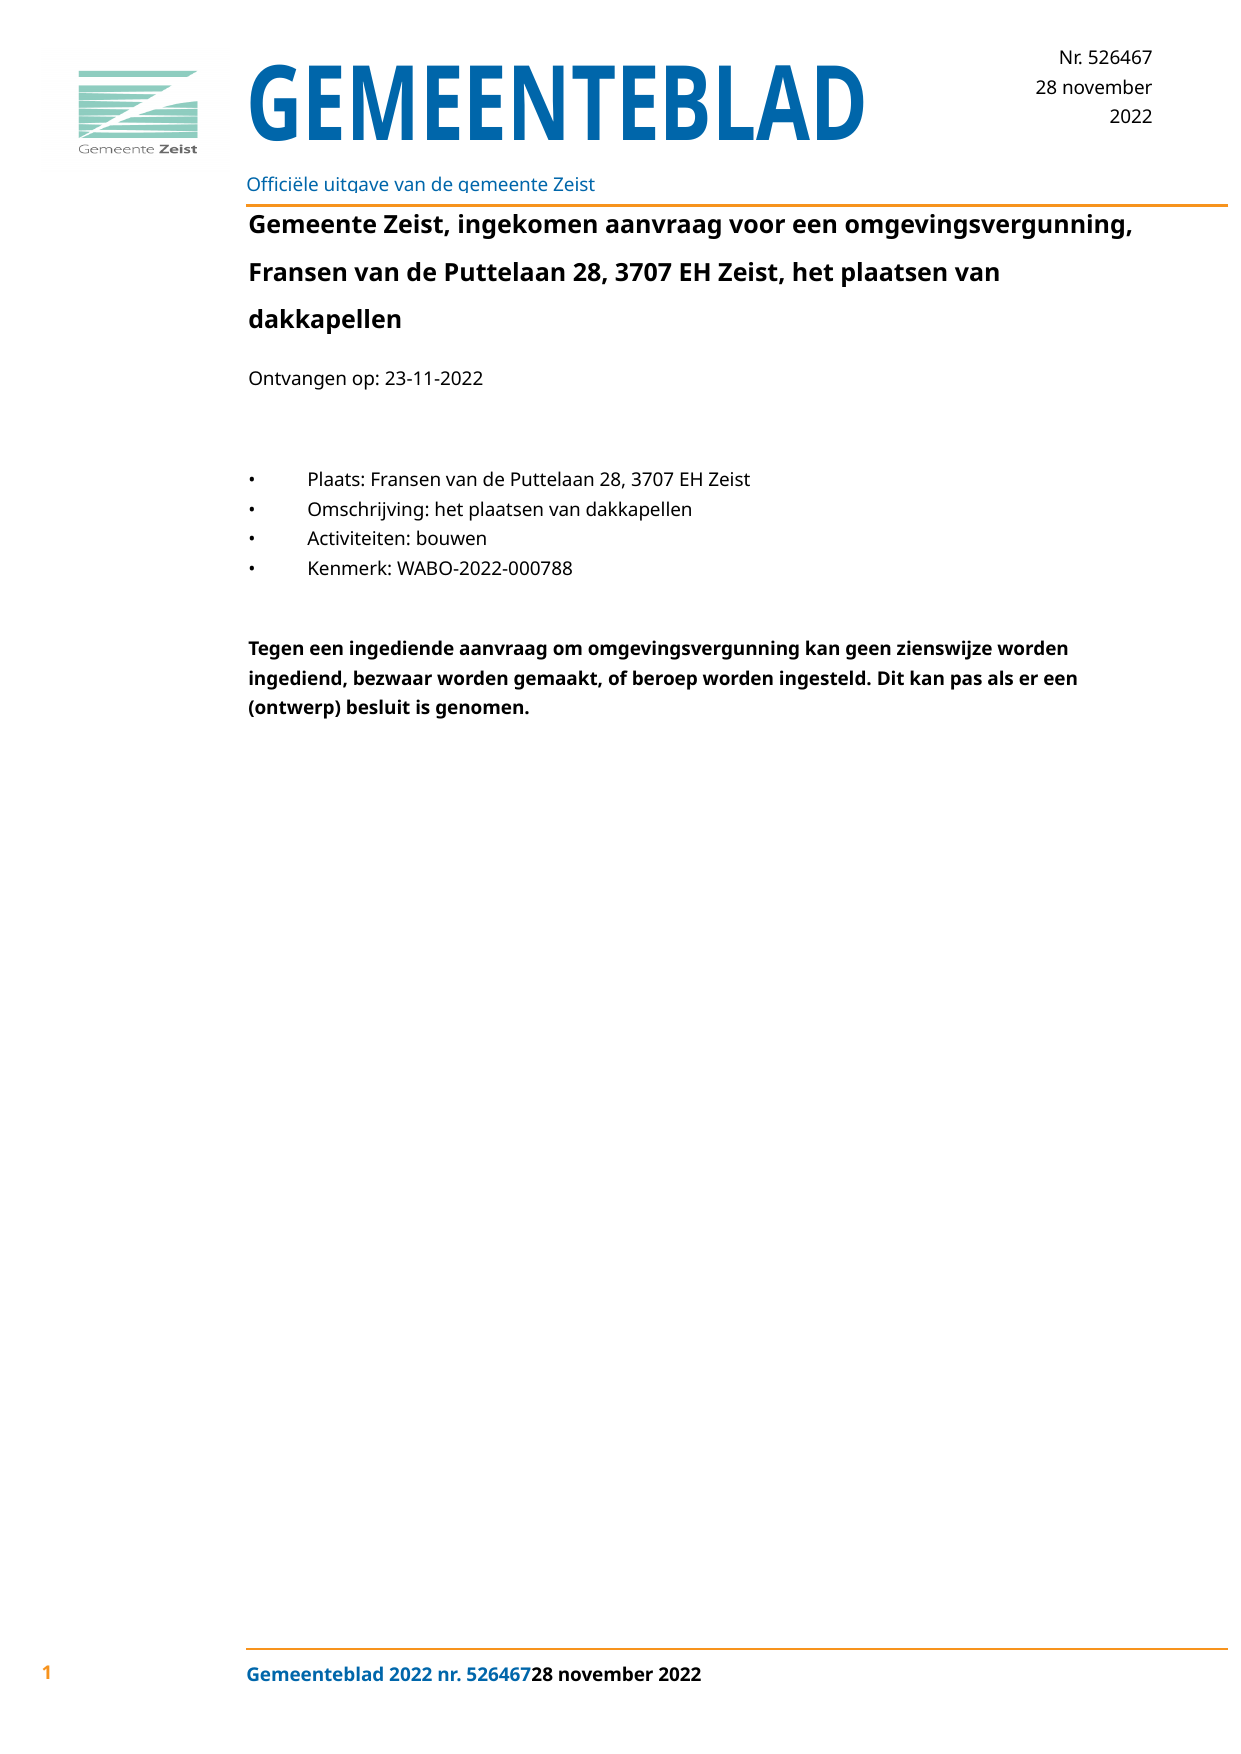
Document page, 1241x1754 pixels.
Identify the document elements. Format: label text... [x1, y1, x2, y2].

picture [41, 47, 231, 172]
list Omschrijving: het plaatsen van dakkapellen [248, 496, 1152, 522]
text Ontvangen op: 23-11-2022 [248, 366, 1152, 391]
list Plaats: Fransen van de Puttelaan 28, 3707 EH Zeist [248, 466, 1152, 492]
text Tegen een ingediende aanvraag om omgevingsvergunning kan geen zienswijze worden ingediend, bezwaar worden gemaakt, of beroep worden ingesteld. Dit kan pas als er een (ontwerp) besluit is genomen. [248, 635, 1152, 720]
text Gemeente Zeist, ingekomen aanvraag voor een omgevingsvergunning, Fransen van de Puttelaan 28, 3707 EH Zeist, het plaatsen van dakkapellen [248, 207, 1152, 336]
list Activiteiten: bouwen [248, 526, 1152, 551]
list Kenmerk: WABO-2022-000788 [248, 555, 1152, 581]
